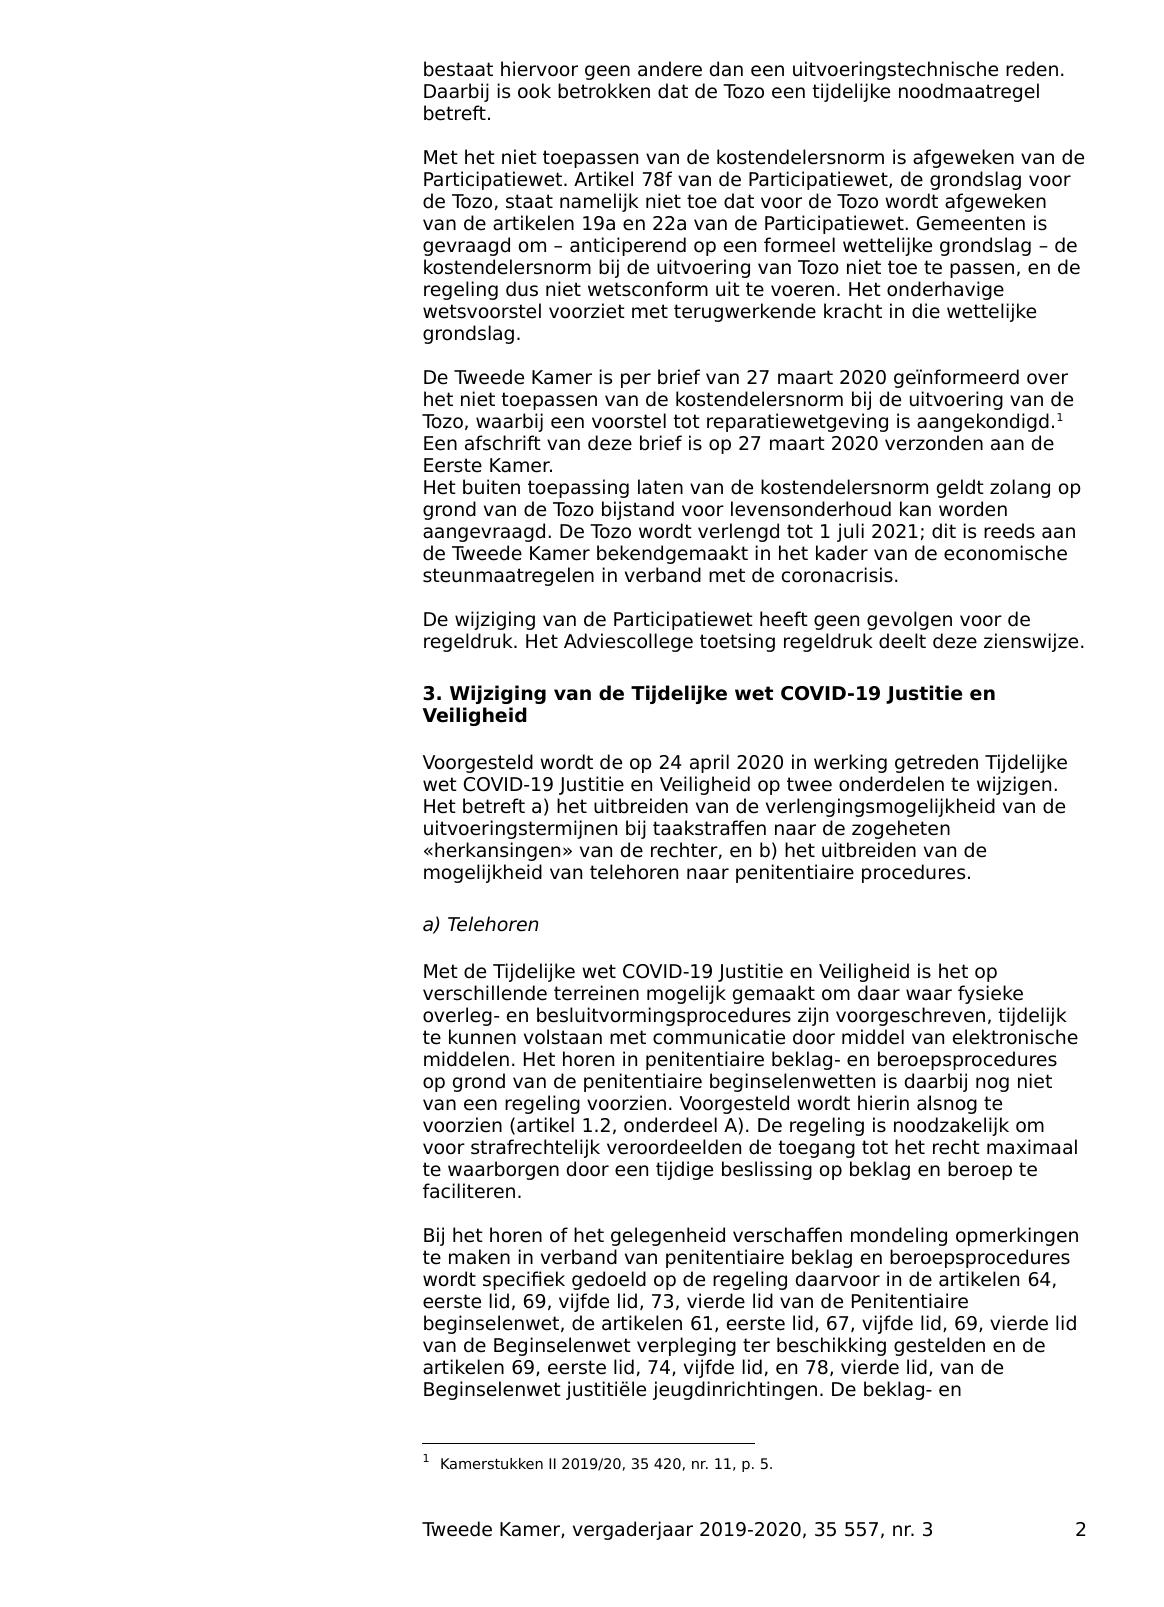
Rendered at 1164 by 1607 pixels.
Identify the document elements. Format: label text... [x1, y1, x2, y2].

text Voorgesteld wordt de op 24 april 2020 in werking getreden Tijdelijke wet COVID-19 Justitie en Veiligheid op twee onderdelen te wijzigen. Het betreft a) het uitbreiden van de verlengingsmogelijkheid van de uitvoeringstermijnen bij taakstraffen naar de zogeheten «herkansingen» van de rechter, en b) het uitbreiden van de mogelijkheid van telehoren naar penitentiaire procedures. [422, 752, 1087, 884]
text De wijziging van de Participatiewet heeft geen gevolgen voor de regeldruk. Het Adviescollege toetsing regeldruk deelt deze zienswijze. [422, 609, 1087, 653]
text Kamerstukken II 2019/20, 35 420, nr. 11, p. 5. [422, 1452, 1087, 1474]
text De Tweede Kamer is per brief van 27 maart 2020 geïnformeerd over het niet toepassen van de kostendelersnorm bij de uitvoering van de Tozo, waarbij een voorstel tot reparatiewetgeving is aangekondigd. Een afschrift van deze brief is op 27 maart 2020 verzonden aan de Eerste Kamer. [422, 367, 1087, 477]
text Met het niet toepassen van de kostendelersnorm is afgeweken van de Participatiewet. Artikel 78f van de Participatiewet, de grondslag voor de Tozo, staat namelijk niet toe dat voor de Tozo wordt afgeweken van de artikelen 19a en 22a van de Participatiewet. Gemeenten is gevraagd om – anticiperend op een formeel wettelijke grondslag – de kostendelersnorm bij de uitvoering van Tozo niet toe te passen, en de regeling dus niet wetsconform uit te voeren. Het onderhavige wetsvoorstel voorziet met terugwerkende kracht in die wettelijke grondslag. [422, 147, 1087, 345]
text Het buiten toepassing laten van de kostendelersnorm geldt zolang op grond van de Tozo bijstand voor levensonderhoud kan worden aangevraagd. De Tozo wordt verlengd tot 1 juli 2021; dit is reeds aan de Tweede Kamer bekendgemaakt in het kader van de economische steunmaatregelen in verband met de coronacrisis. [422, 477, 1087, 587]
subtitle a) Telehoren [422, 914, 1087, 936]
subtitle 3. Wijziging van de Tijdelijke wet COVID-19 Justitie en Veiligheid [422, 683, 1087, 727]
text bestaat hiervoor geen andere dan een uitvoeringstechnische reden. Daarbij is ook betrokken dat de Tozo een tijdelijke noodmaatregel betreft. [422, 59, 1087, 125]
text Met de Tijdelijke wet COVID-19 Justitie en Veiligheid is het op verschillende terreinen mogelijk gemaakt om daar waar fysieke overleg- en besluitvormingsprocedures zijn voorgeschreven, tijdelijk te kunnen volstaan met communicatie door middel van elektronische middelen. Het horen in penitentiaire beklag- en beroepsprocedures op grond van de penitentiaire beginselenwetten is daarbij nog niet van een regeling voorzien. Voorgesteld wordt hierin alsnog te voorzien (artikel 1.2, onderdeel A). De regeling is noodzakelijk om voor strafrechtelijk veroordeelden de toegang tot het recht maximaal te waarborgen door een tijdige beslissing op beklag en beroep te faciliteren. [422, 961, 1087, 1203]
text Bij het horen of het gelegenheid verschaffen mondeling opmerkingen te maken in verband van penitentiaire beklag en beroepsprocedures wordt specifiek gedoeld op de regeling daarvoor in de artikelen 64, eerste lid, 69, vijfde lid, 73, vierde lid van de Penitentiaire beginselenwet, de artikelen 61, eerste lid, 67, vijfde lid, 69, vierde lid van de Beginselenwet verpleging ter beschikking gestelden en de artikelen 69, eerste lid, 74, vijfde lid, en 78, vierde lid, van de Beginselenwet justitiële jeugdinrichtingen. De beklag- en [422, 1225, 1087, 1401]
